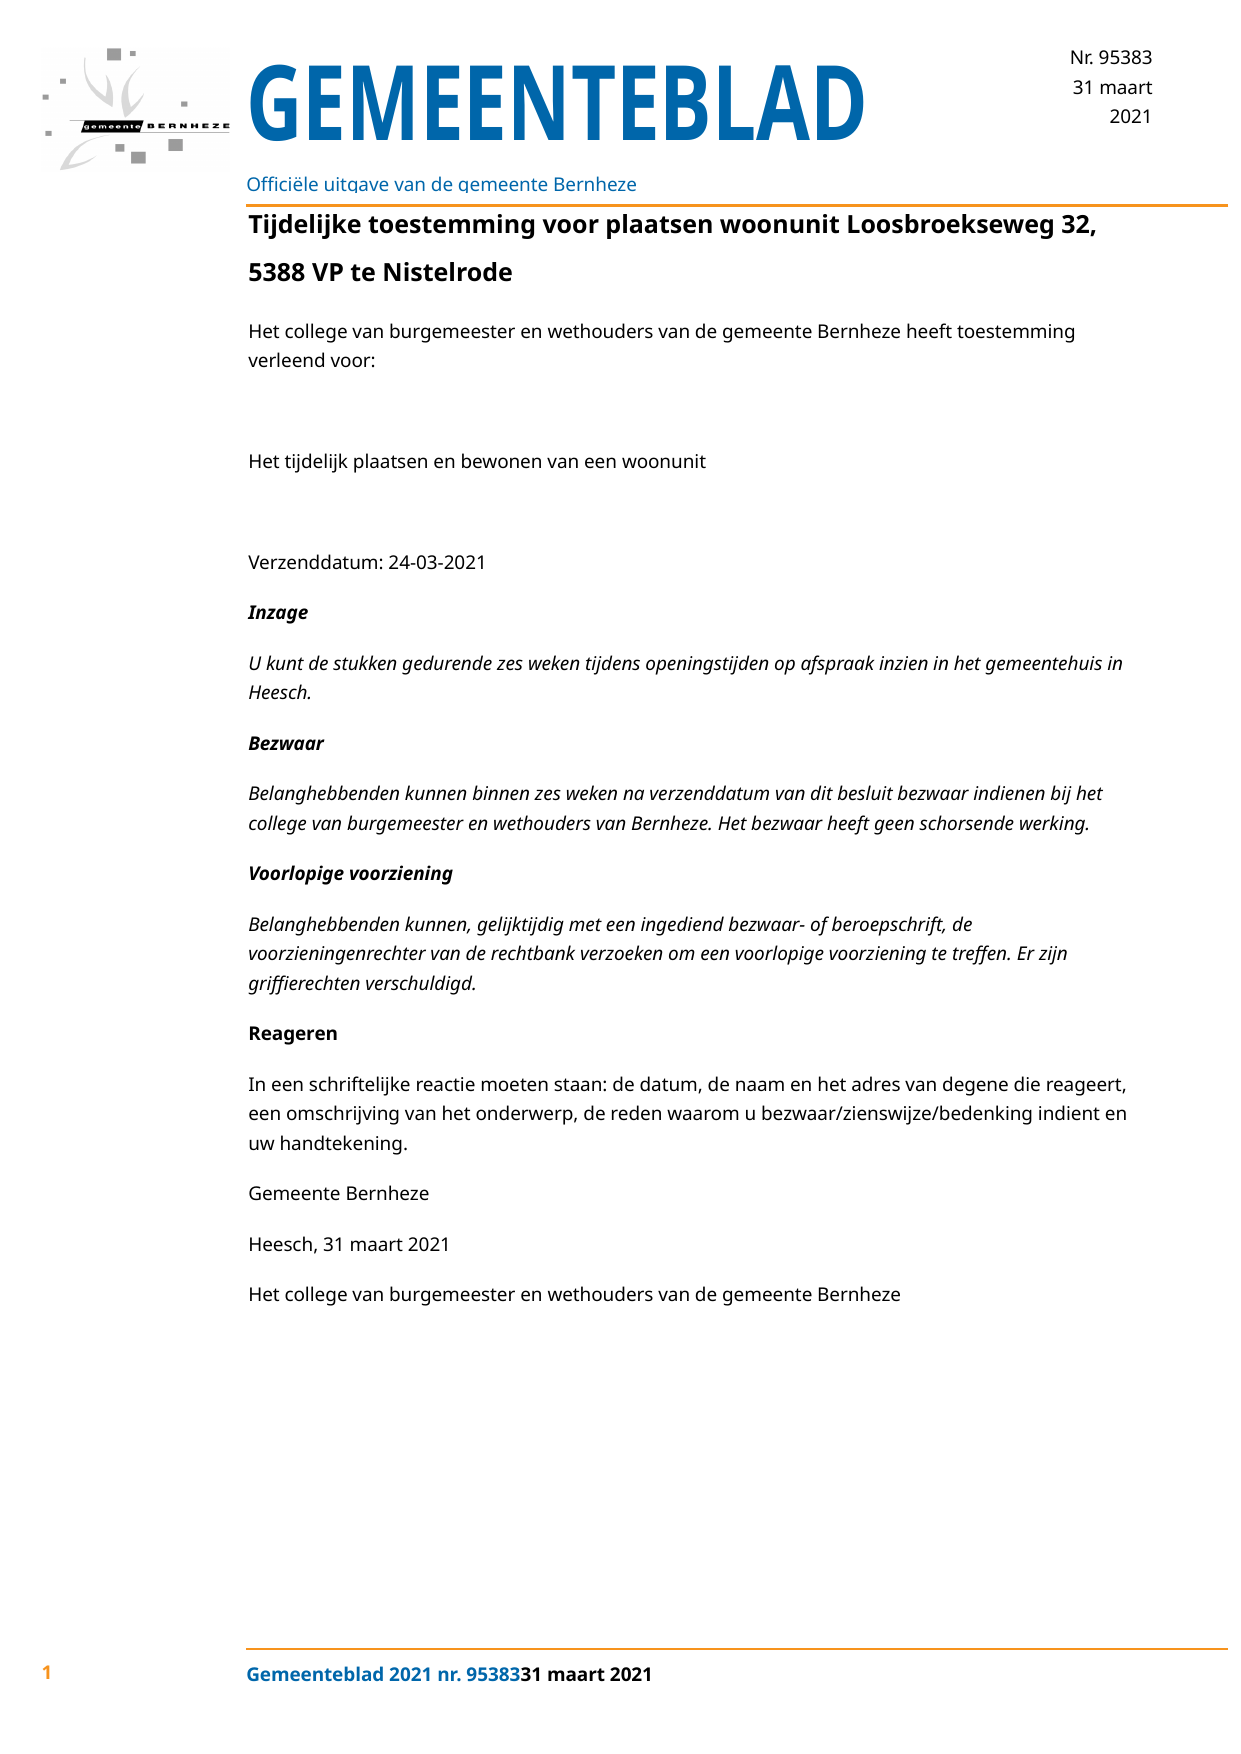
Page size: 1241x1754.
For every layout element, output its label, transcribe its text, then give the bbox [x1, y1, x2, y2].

text U kunt de stukken gedurende zes weken tijdens openingstijden op afspraak inzien in het gemeentehuis in Heesch. [248, 650, 1152, 705]
text Belanghebbenden kunnen binnen zes weken na verzenddatum van dit besluit bezwaar indienen bij het college van burgemeester en wethouders van Bernheze. Het bezwaar heeft geen schorsende werking. [248, 780, 1152, 836]
picture [41, 47, 231, 172]
text In een schriftelijke reactie moeten staan: de datum, de naam en het adres van degene die reageert, een omschrijving van het onderwerp, de reden waarom u bezwaar/zienswijze/bedenking indient en uw handtekening. [248, 1071, 1152, 1156]
text Tijdelijke toestemming voor plaatsen woonunit Loosbroekseweg 32, 5388 VP te Nistelrode [248, 207, 1152, 288]
text Reageren [248, 1020, 1152, 1046]
text Belanghebbenden kunnen, gelijktijdig met een ingediend bezwaar- of beroepschrift, de voorzieningenrechter van de rechtbank verzoeken om een voorlopige voorziening te treffen. Er zijn griffierechten verschuldigd. [248, 911, 1152, 996]
text Het tijdelijk plaatsen en bewonen van een woonunit [248, 448, 1152, 474]
text Het college van burgemeester en wethouders van de gemeente Bernheze heeft toestemming verleend voor: [248, 318, 1152, 373]
text Het college van burgemeester en wethouders van de gemeente Bernheze [248, 1281, 1152, 1307]
text Heesch, 31 maart 2021 [248, 1231, 1152, 1257]
text Voorlopige voorziening [248, 860, 1152, 886]
text Verzenddatum: 24-03-2021 [248, 549, 1152, 575]
text Gemeente Bernheze [248, 1180, 1152, 1206]
text Bezwaar [248, 730, 1152, 756]
text Inzage [248, 599, 1152, 625]
